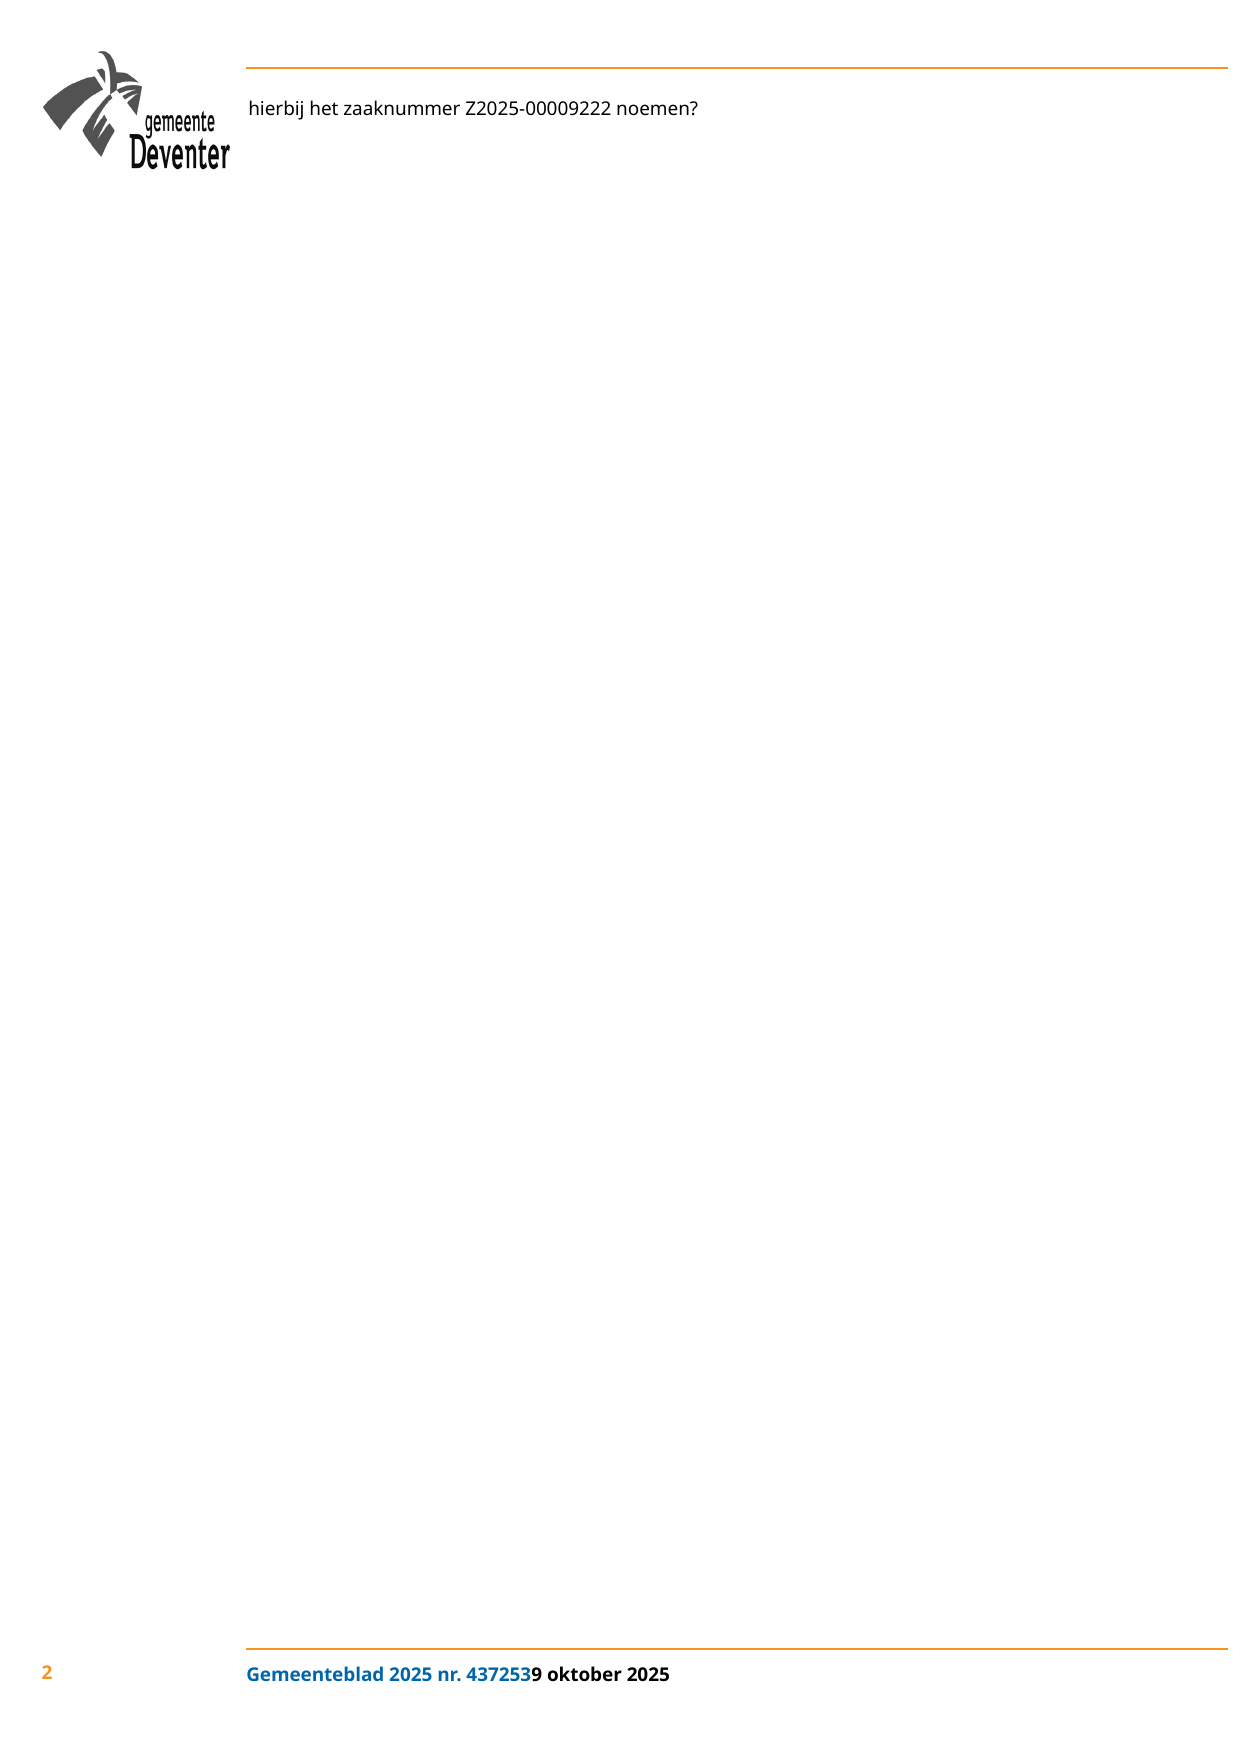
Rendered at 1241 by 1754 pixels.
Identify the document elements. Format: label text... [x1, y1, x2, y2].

picture [41, 47, 231, 172]
text hierbij het zaaknummer Z2025-00009222 noemen? [248, 95, 1152, 121]
